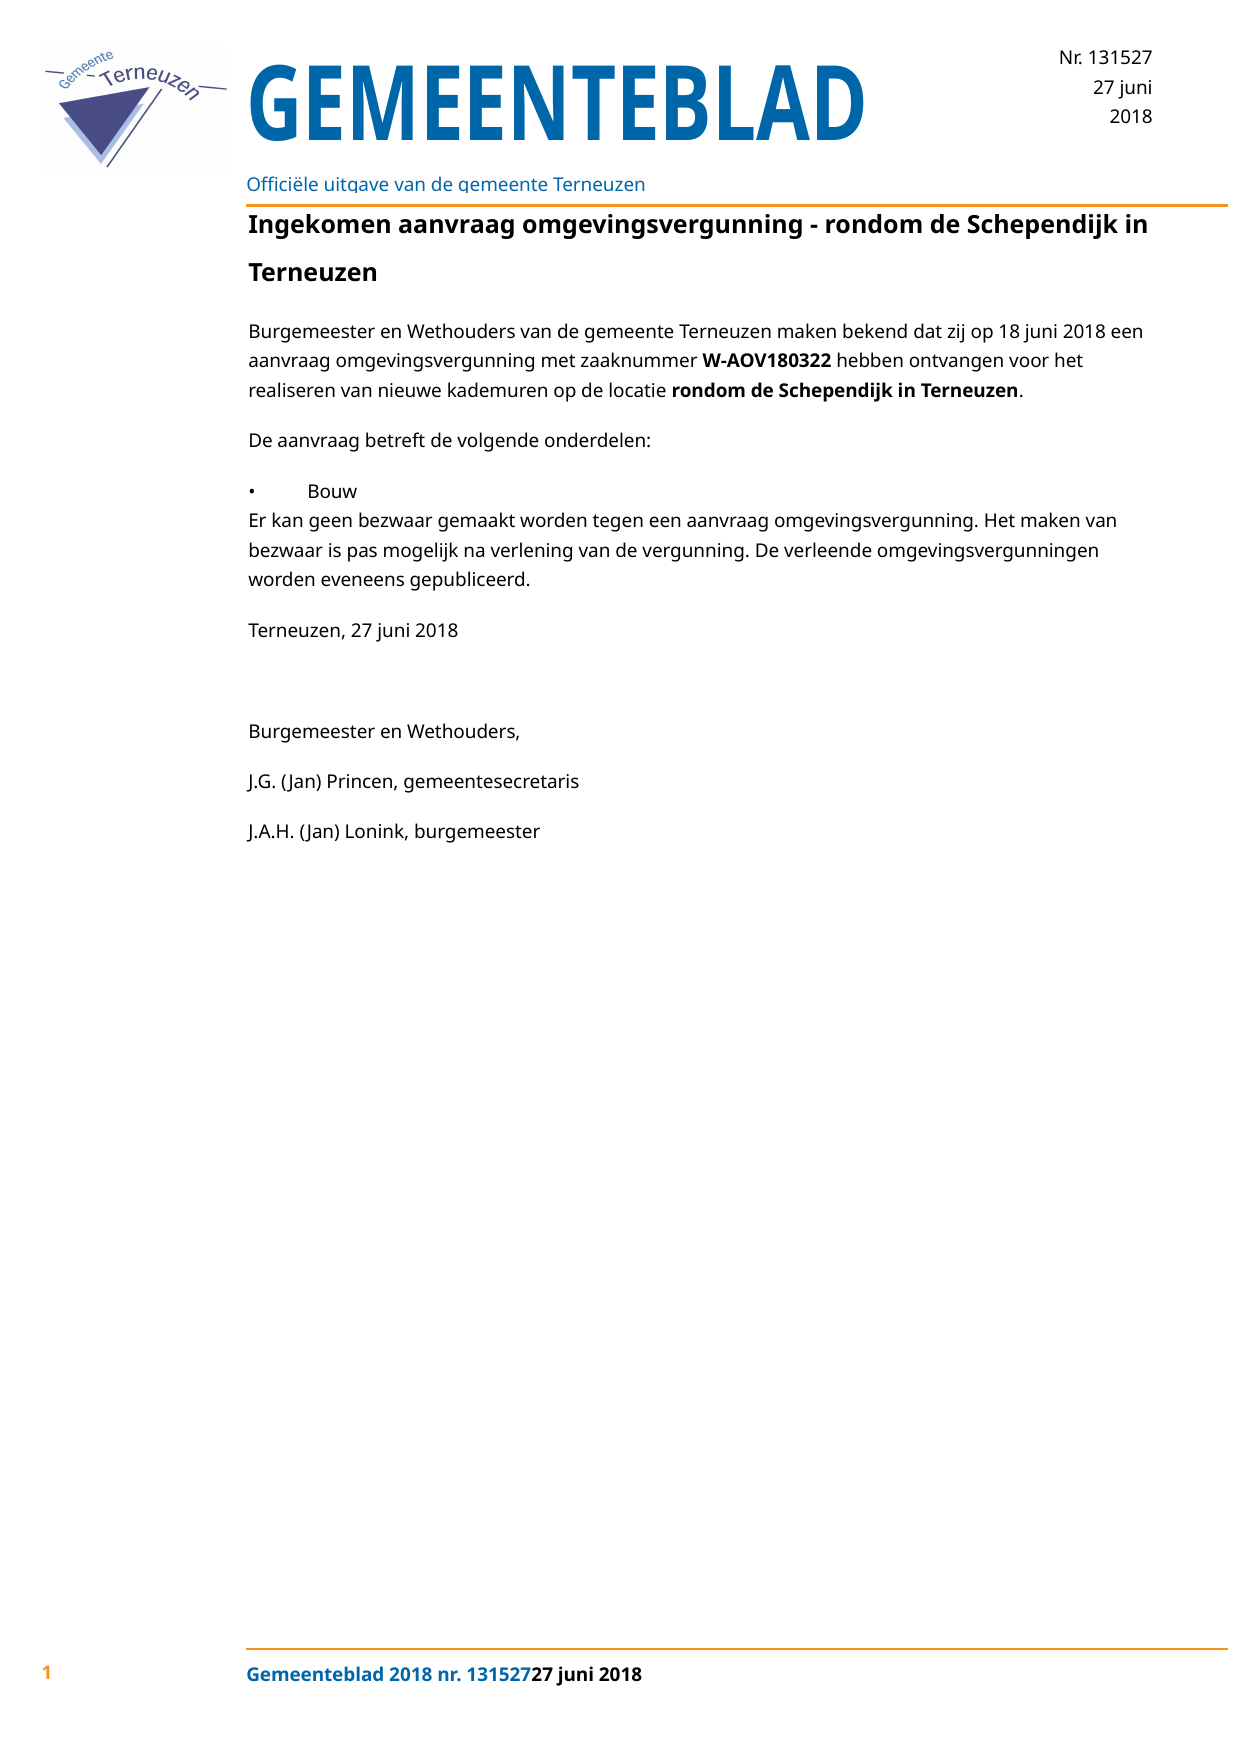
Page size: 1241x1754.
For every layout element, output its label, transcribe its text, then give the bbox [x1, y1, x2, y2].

picture [41, 47, 231, 172]
text Burgemeester en Wethouders, [248, 718, 1152, 744]
text De aanvraag betreft de volgende onderdelen: [248, 427, 1152, 453]
list Bouw [248, 478, 1152, 504]
text J.G. (Jan) Princen, gemeentesecretaris [248, 768, 1152, 794]
text Terneuzen, 27 juni 2018 [248, 617, 1152, 643]
text Er kan geen bezwaar gemaakt worden tegen een aanvraag omgevingsvergunning. Het maken van bezwaar is pas mogelijk na verlening van de vergunning. De verleende omgevingsvergunningen worden eveneens gepubliceerd. [248, 507, 1152, 592]
text J.A.H. (Jan) Lonink, burgemeester [248, 819, 1152, 844]
text Ingekomen aanvraag omgevingsvergunning - rondom de Schependijk in Terneuzen [248, 207, 1152, 288]
text Burgemeester en Wethouders van de gemeente Terneuzen maken bekend dat zij op 18 juni 2018 een aanvraag omgevingsvergunning met zaaknummer W-AOV180322 hebben ontvangen voor het realiseren van nieuwe kademuren op de locatie rondom de Schependijk in Terneuzen. [248, 318, 1152, 403]
